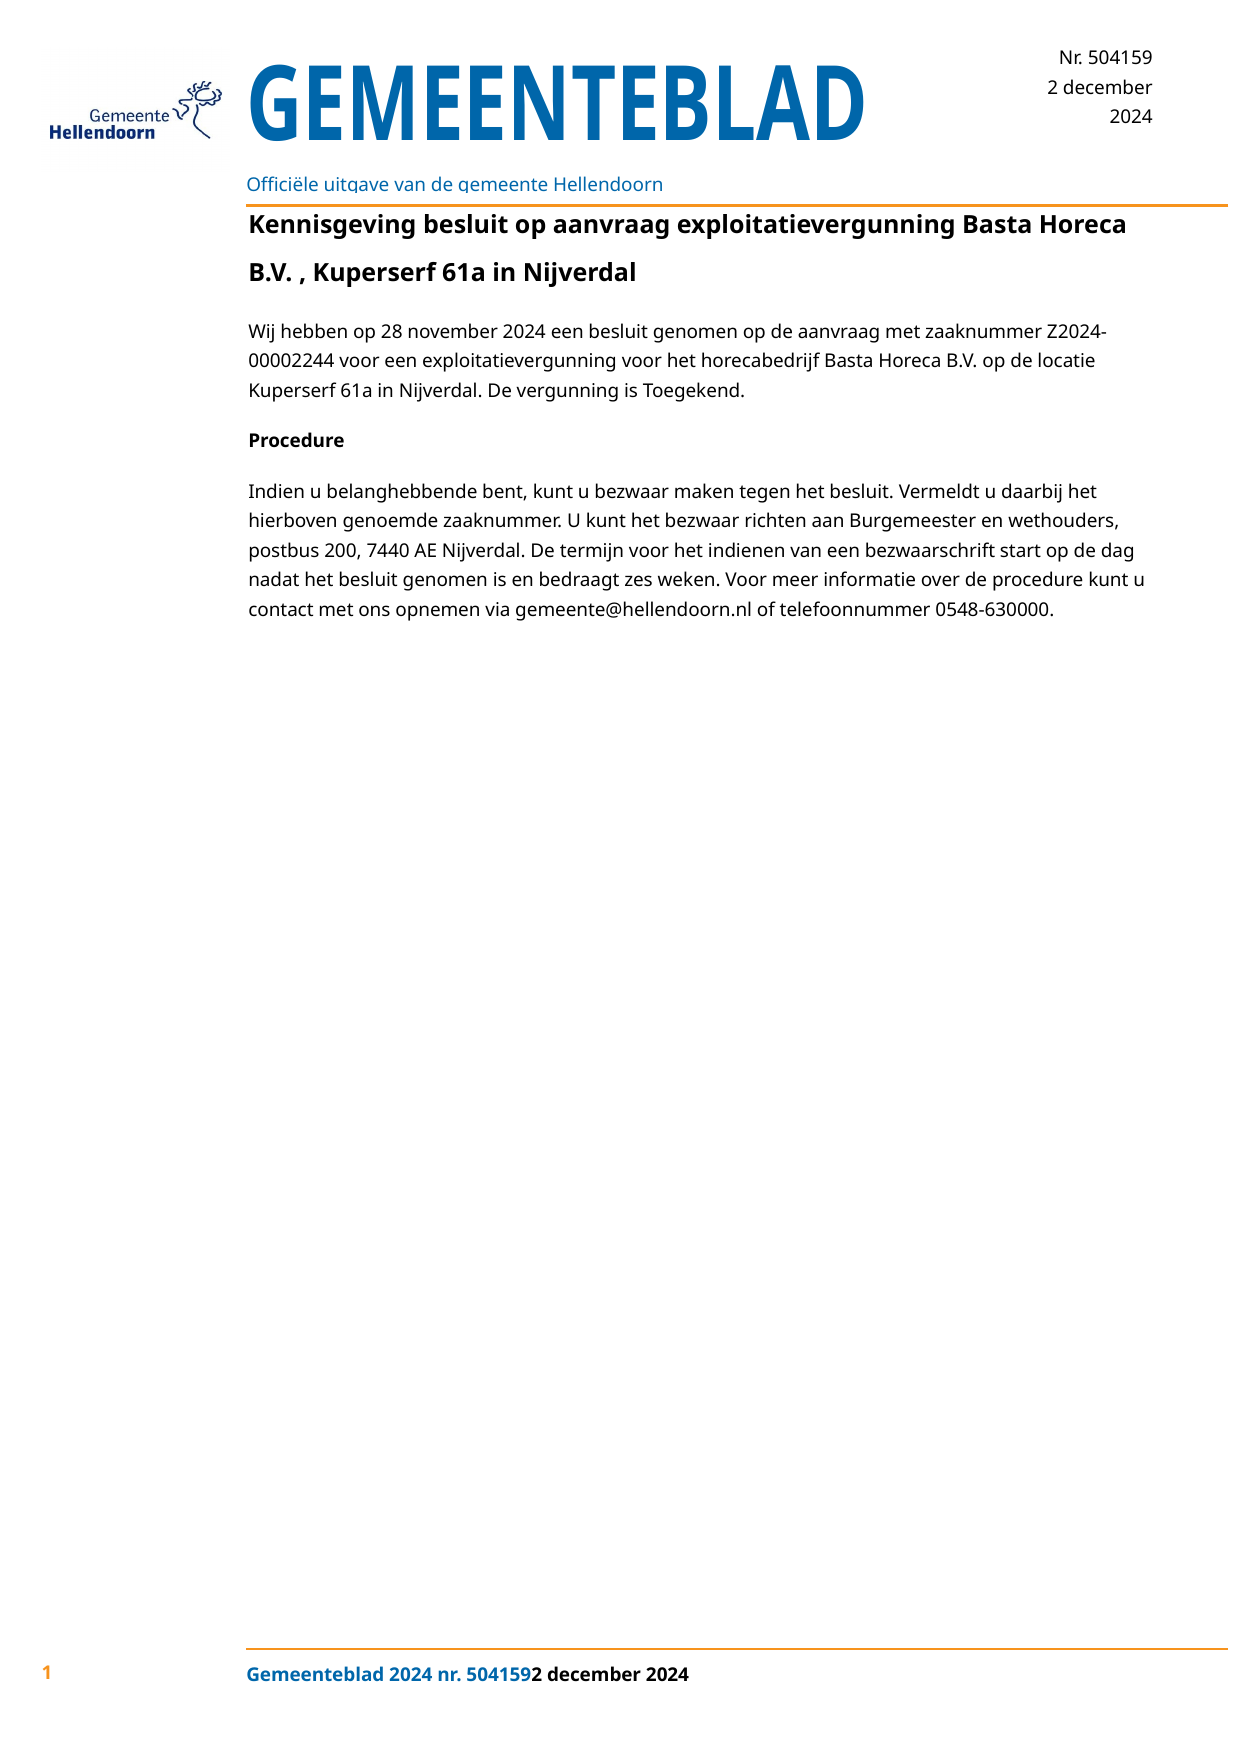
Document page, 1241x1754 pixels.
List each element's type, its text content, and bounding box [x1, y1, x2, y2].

text Indien u belanghebbende bent, kunt u bezwaar maken tegen het besluit. Vermeldt u daarbij het hierboven genoemde zaaknummer. U kunt het bezwaar richten aan Burgemeester en wethouders, postbus 200, 7440 AE Nijverdal. De termijn voor het indienen van een bezwaarschrift start op de dag nadat het besluit genomen is en bedraagt zes weken. Voor meer informatie over de procedure kunt u contact met ons opnemen via gemeente@hellendoorn.nl of telefoonnummer 0548-630000. [248, 478, 1152, 622]
text Procedure [248, 427, 1152, 453]
text Wij hebben op 28 november 2024 een besluit genomen op de aanvraag met zaaknummer Z2024-00002244 voor een exploitatievergunning voor het horecabedrijf Basta Horeca B.V. op de locatie Kuperserf 61a in Nijverdal. De vergunning is Toegekend. [248, 318, 1152, 403]
picture [41, 47, 231, 172]
text Kennisgeving besluit op aanvraag exploitatievergunning Basta Horeca B.V. , Kuperserf 61a in Nijverdal [248, 207, 1152, 288]
